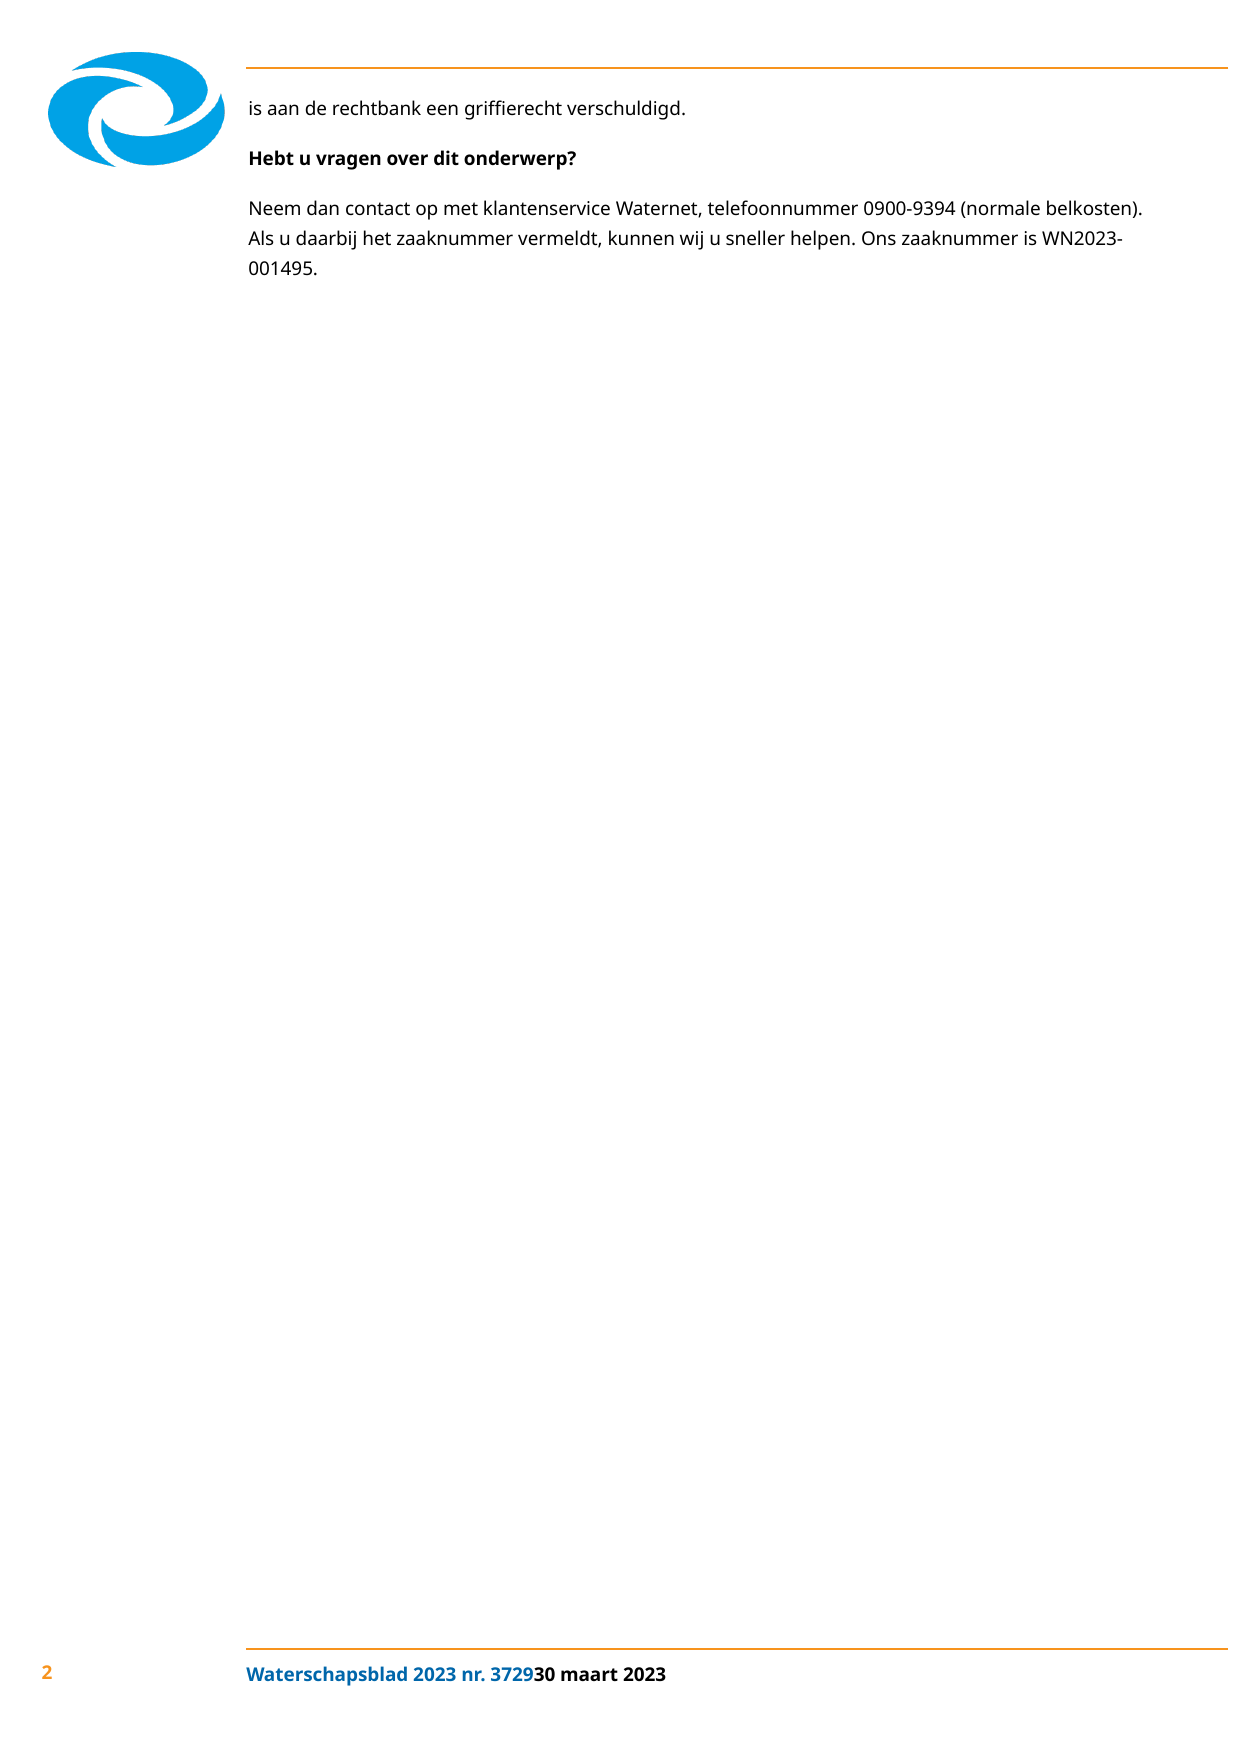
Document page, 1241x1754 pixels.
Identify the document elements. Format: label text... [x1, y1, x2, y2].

text Neem dan contact op met klantenservice Waternet, telefoonnummer 0900-9394 (normale belkosten). Als u daarbij het zaaknummer vermeldt, kunnen wij u sneller helpen. Ons zaaknummer is WN2023-001495. [248, 196, 1152, 281]
text Hebt u vragen over dit onderwerp? [248, 145, 1152, 171]
text is aan de rechtbank een griffierecht verschuldigd. [248, 95, 1152, 121]
picture [41, 47, 231, 172]
